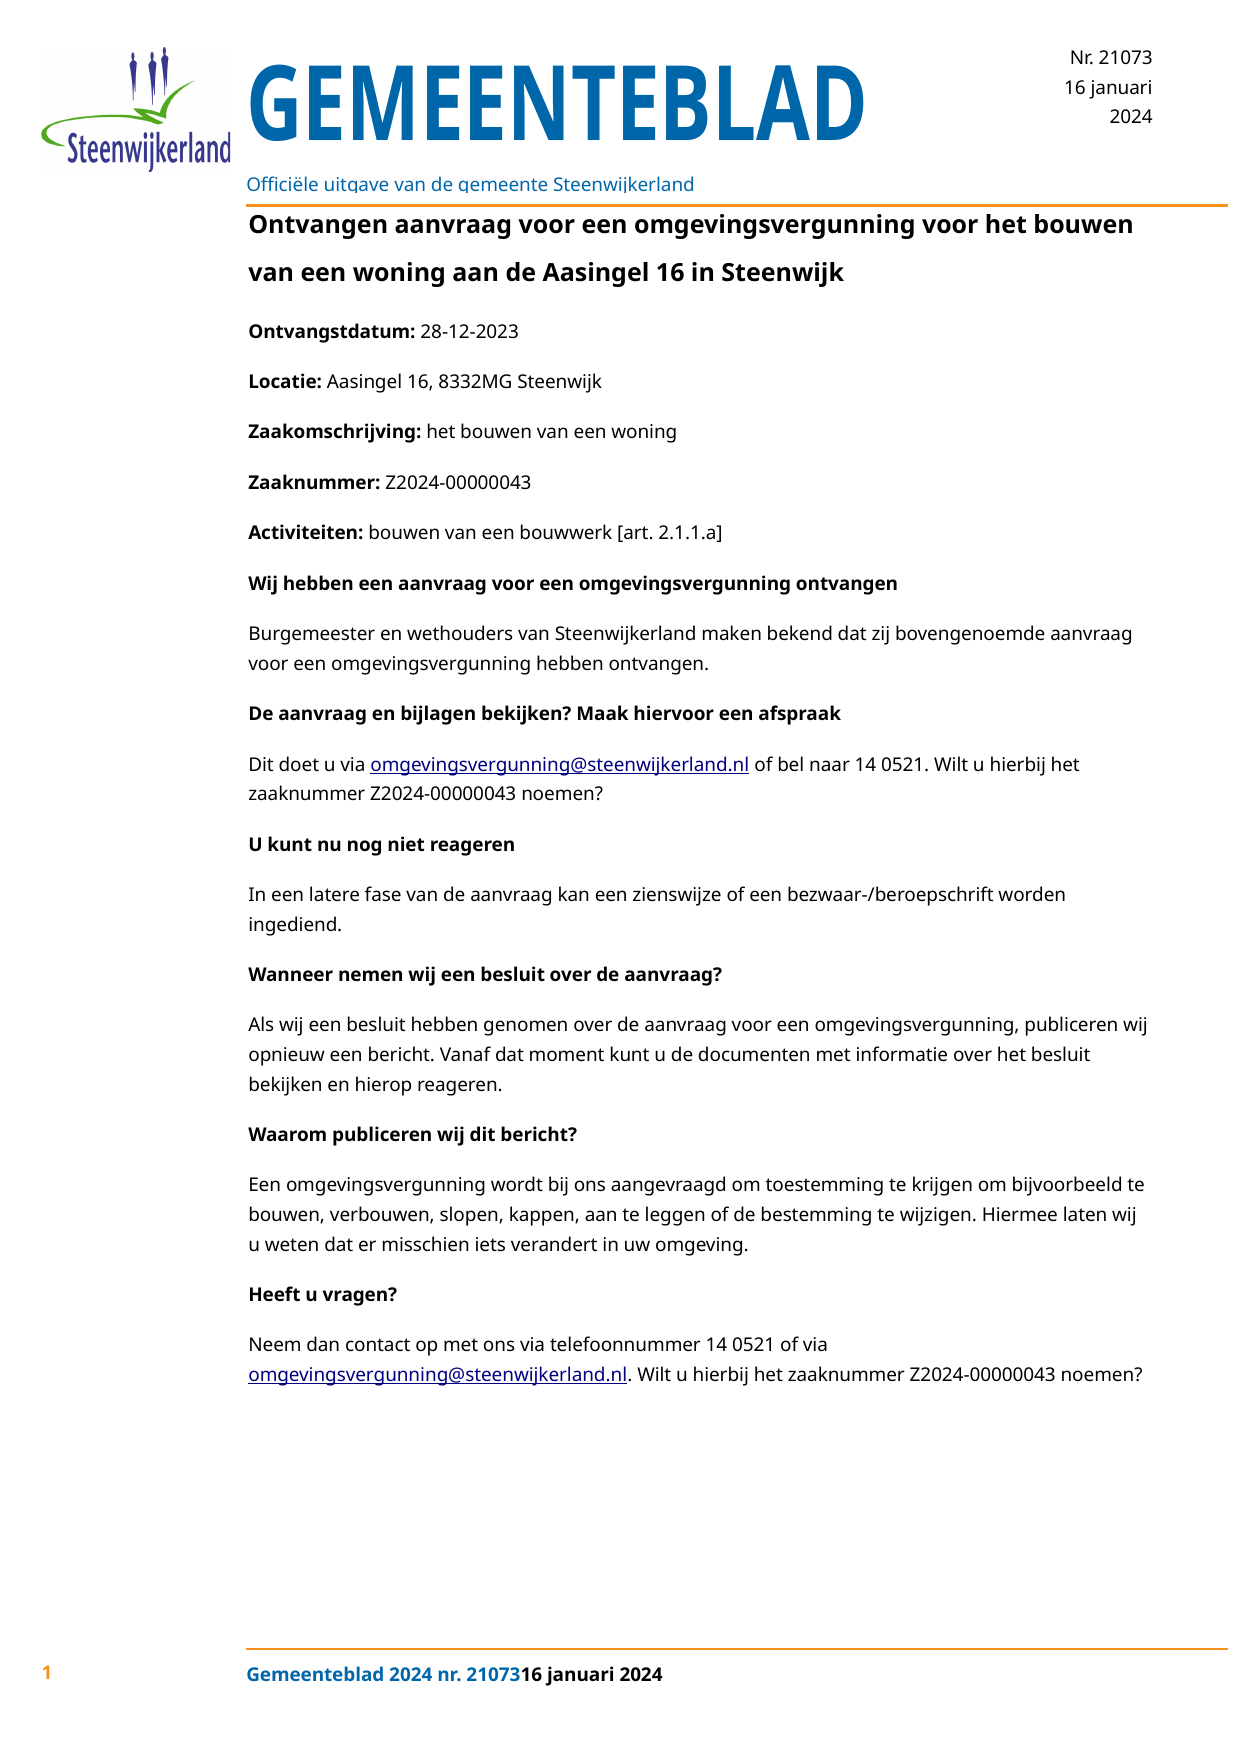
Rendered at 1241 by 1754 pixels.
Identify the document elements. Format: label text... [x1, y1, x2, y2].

text Neem dan contact op met ons via telefoonnummer 14 0521 of via omgevingsvergunning@steenwijkerland.nl. Wilt u hierbij het zaaknummer Z2024-00000043 noemen? [248, 1332, 1152, 1387]
text Locatie: Aasingel 16, 8332MG Steenwijk [248, 368, 1152, 394]
text Wanneer nemen wij een besluit over de aanvraag? [248, 961, 1152, 987]
text Dit doet u via omgevingsvergunning@steenwijkerland.nl of bel naar 14 0521. Wilt u hierbij het zaaknummer Z2024-00000043 noemen? [248, 751, 1152, 806]
text Als wij een besluit hebben genomen over de aanvraag voor een omgevingsvergunning, publiceren wij opnieuw een bericht. Vanaf dat moment kunt u de documenten met informatie over het besluit bekijken en hierop reageren. [248, 1012, 1152, 1097]
text Wij hebben een aanvraag voor een omgevingsvergunning ontvangen [248, 570, 1152, 596]
text Een omgevingsvergunning wordt bij ons aangevraagd om toestemming te krijgen om bijvoorbeeld te bouwen, verbouwen, slopen, kappen, aan te leggen of de bestemming te wijzigen. Hiermee laten wij u weten dat er misschien iets verandert in uw omgeving. [248, 1172, 1152, 1257]
text Burgemeester en wethouders van Steenwijkerland maken bekend dat zij bovengenoemde aanvraag voor een omgevingsvergunning hebben ontvangen. [248, 620, 1152, 676]
text Zaaknummer: Z2024-00000043 [248, 469, 1152, 495]
text In een latere fase van de aanvraag kan een zienswijze of een bezwaar-/beroepschrift worden ingediend. [248, 881, 1152, 937]
text Ontvangstdatum: 28-12-2023 [248, 318, 1152, 344]
text Heeft u vragen? [248, 1281, 1152, 1307]
text Zaakomschrijving: het bouwen van een woning [248, 419, 1152, 444]
text De aanvraag en bijlagen bekijken? Maak hiervoor een afspraak [248, 700, 1152, 726]
picture [41, 47, 231, 172]
text U kunt nu nog niet reageren [248, 831, 1152, 857]
text Activiteiten: bouwen van een bouwwerk [art. 2.1.1.a] [248, 519, 1152, 545]
text Ontvangen aanvraag voor een omgevingsvergunning voor het bouwen van een woning aan de Aasingel 16 in Steenwijk [248, 207, 1152, 288]
text Waarom publiceren wij dit bericht? [248, 1121, 1152, 1147]
